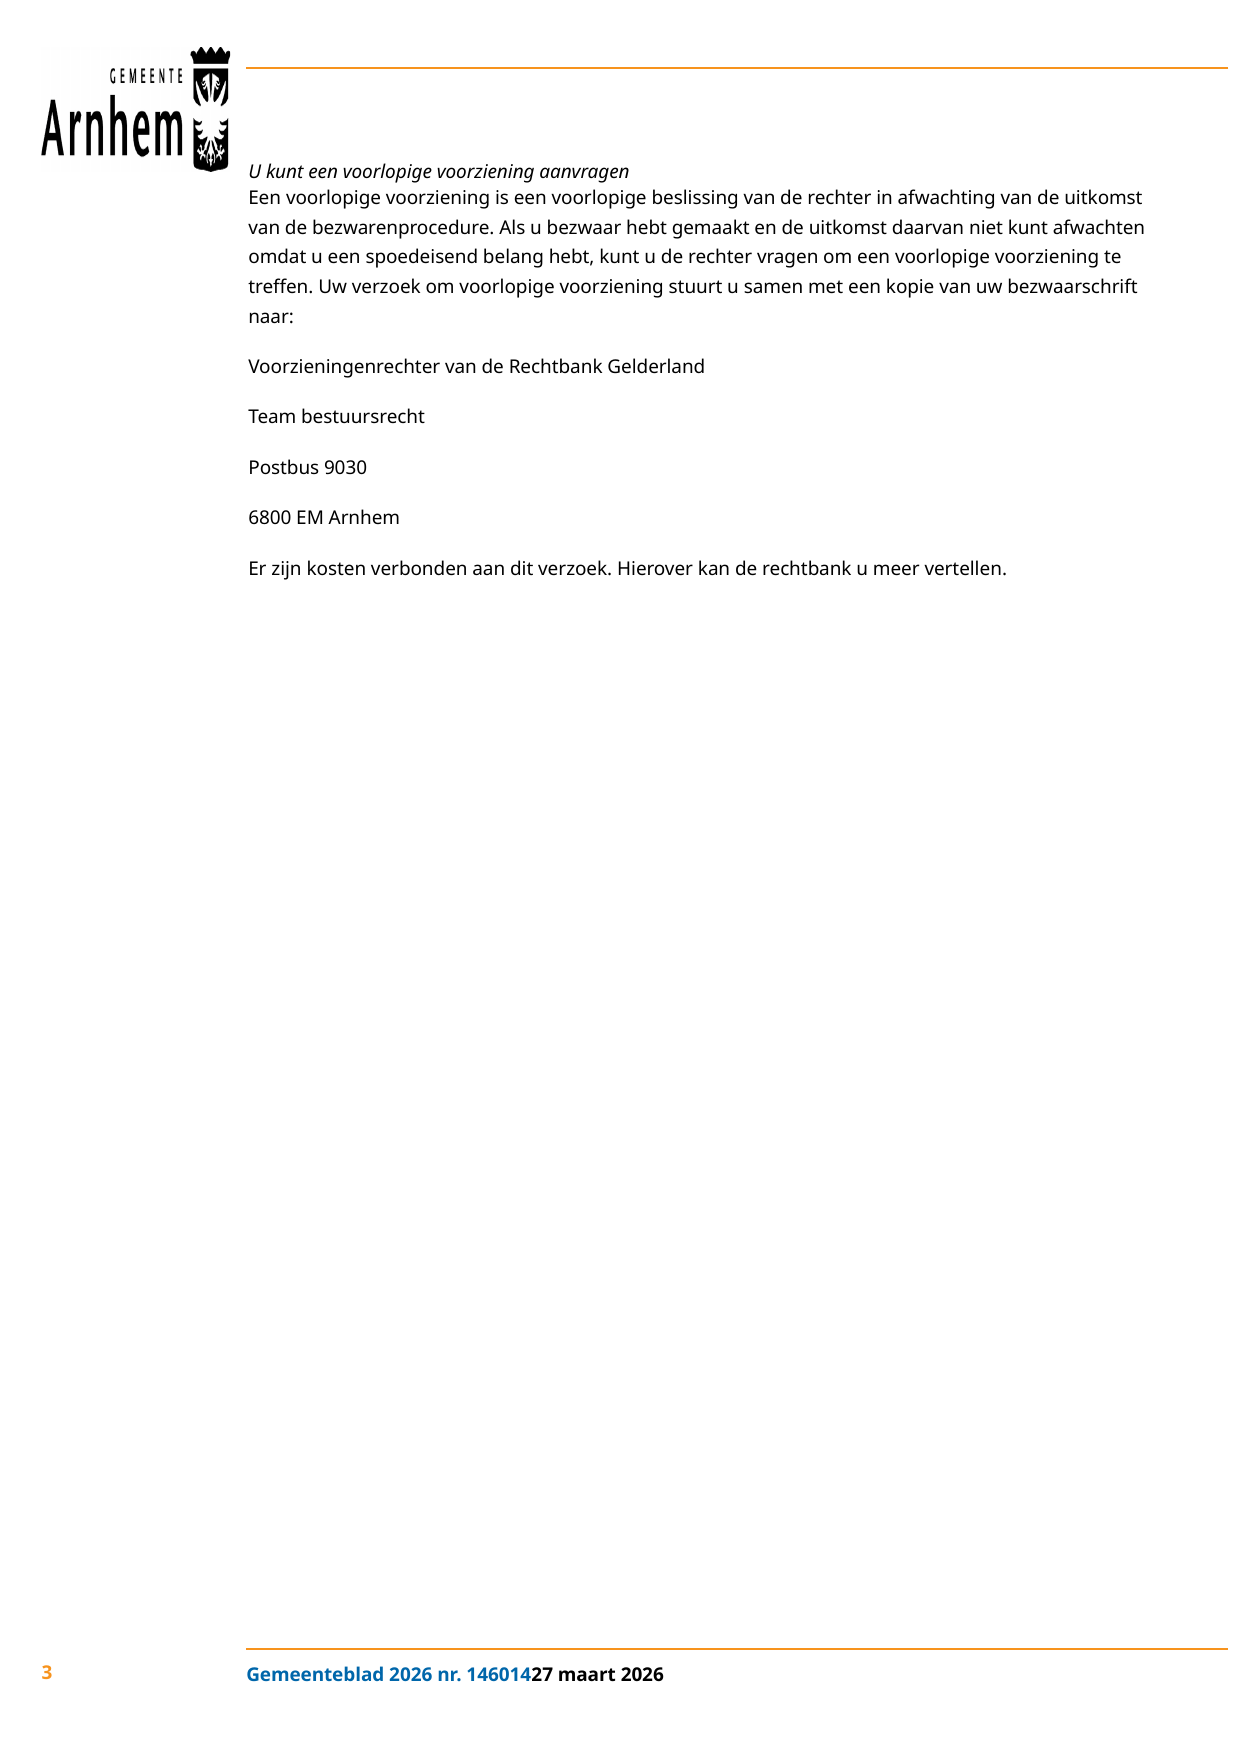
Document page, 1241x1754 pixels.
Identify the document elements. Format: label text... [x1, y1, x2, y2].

text Een voorlopige voorziening is een voorlopige beslissing van de rechter in afwachting van de uitkomst van de bezwarenprocedure. Als u bezwaar hebt gemaakt en de uitkomst daarvan niet kunt afwachten omdat u een spoedeisend belang hebt, kunt u de rechter vragen om een voorlopige voorziening te treffen. Uw verzoek om voorlopige voorziening stuurt u samen met een kopie van uw bezwaarschrift naar: [248, 184, 1152, 328]
text U kunt een voorlopige voorziening aanvragen [248, 159, 1152, 184]
text Voorzieningenrechter van de Rechtbank Gelderland [248, 353, 1152, 379]
text Team bestuursrecht [248, 404, 1152, 429]
text Postbus 9030 [248, 454, 1152, 480]
picture [41, 47, 231, 172]
text 6800 EM Arnhem [248, 504, 1152, 530]
text Er zijn kosten verbonden aan dit verzoek. Hierover kan de rechtbank u meer vertellen. [248, 555, 1152, 581]
